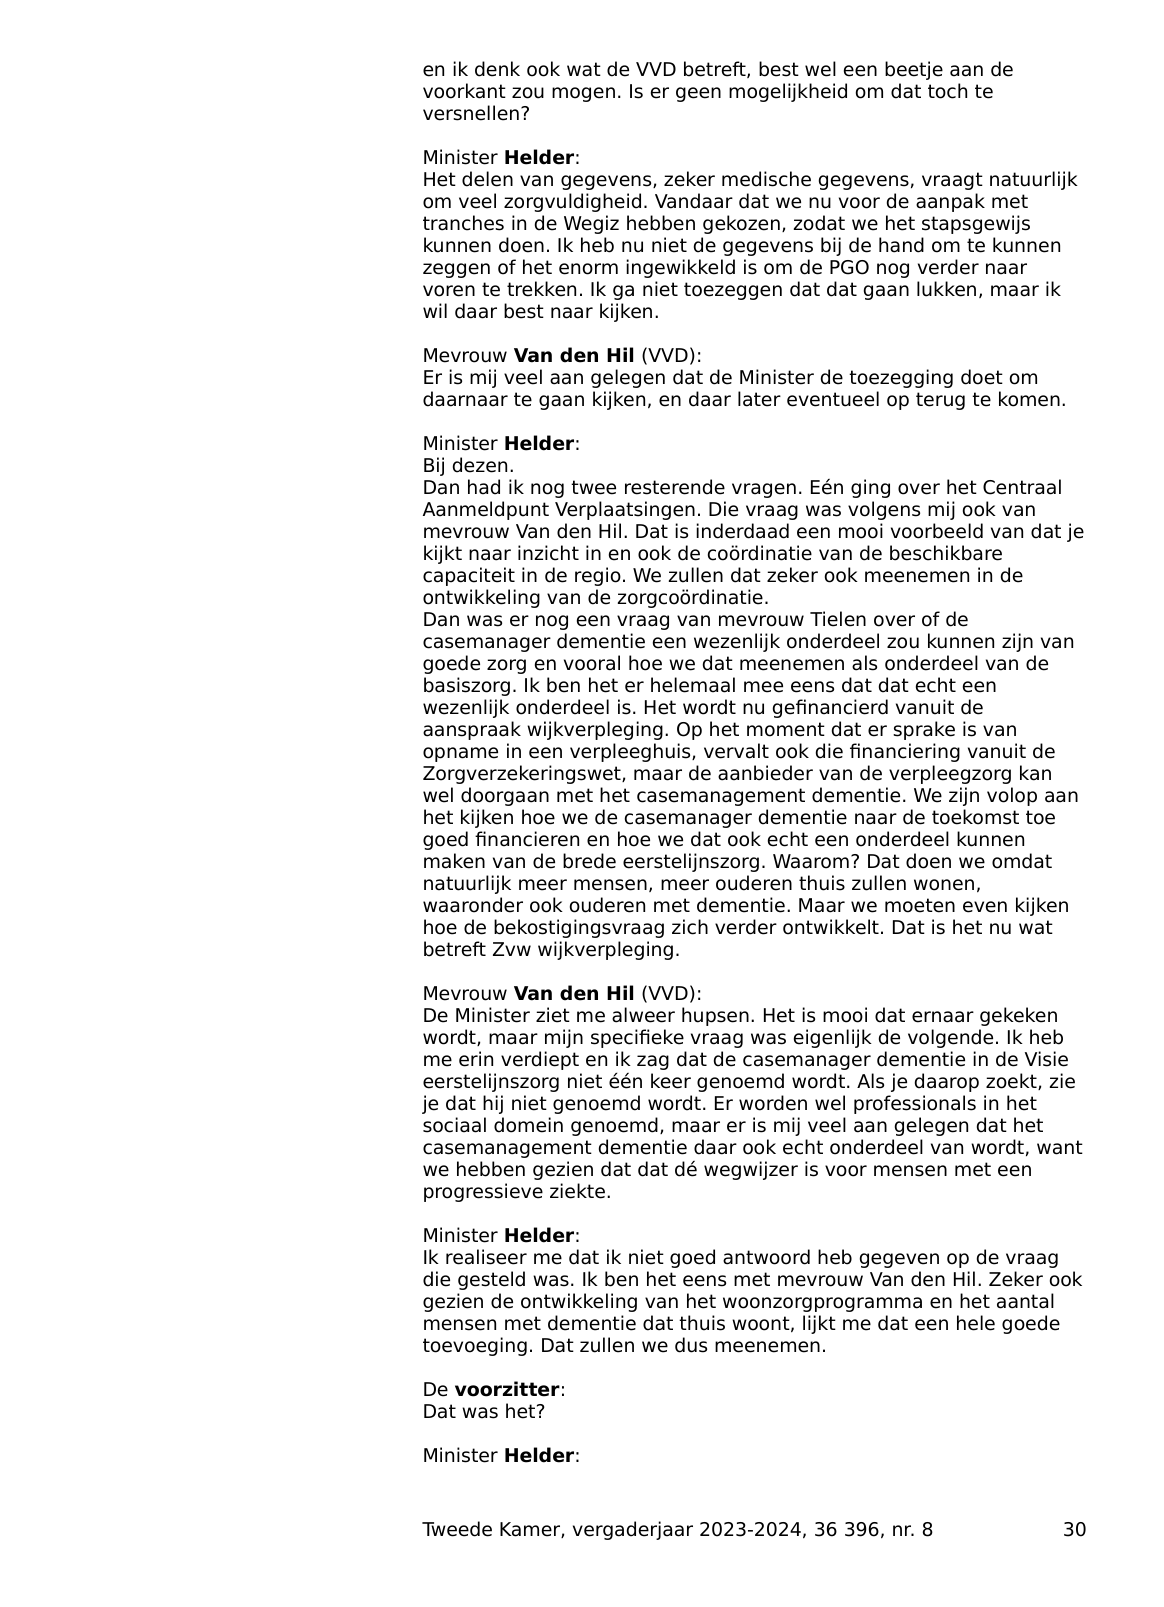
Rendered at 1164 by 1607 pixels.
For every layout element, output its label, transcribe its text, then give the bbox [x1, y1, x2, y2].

text Minister Helder: [422, 147, 1087, 169]
text Mevrouw Van den Hil (VVD): [422, 345, 1087, 367]
text De voorzitter: [422, 1379, 1087, 1401]
text Dan was er nog een vraag van mevrouw Tielen over of de casemanager dementie een wezenlijk onderdeel zou kunnen zijn van goede zorg en vooral hoe we dat meenemen als onderdeel van de basiszorg. Ik ben het er helemaal mee eens dat dat echt een wezenlijk onderdeel is. Het wordt nu gefinancierd vanuit de aanspraak wijkverpleging. Op het moment dat er sprake is van opname in een verpleeghuis, vervalt ook die financiering vanuit de Zorgverzekeringswet, maar de aanbieder van de verpleegzorg kan wel doorgaan met het casemanagement dementie. We zijn volop aan het kijken hoe we de casemanager dementie naar de toekomst toe goed financieren en hoe we dat ook echt een onderdeel kunnen maken van de brede eerstelijnszorg. Waarom? Dat doen we omdat natuurlijk meer mensen, meer ouderen thuis zullen wonen, waaronder ook ouderen met dementie. Maar we moeten even kijken hoe de bekostigingsvraag zich verder ontwikkelt. Dat is het nu wat betreft Zvw wijkverpleging. [422, 609, 1087, 961]
text en ik denk ook wat de VVD betreft, best wel een beetje aan de voorkant zou mogen. Is er geen mogelijkheid om dat toch te versnellen? [422, 59, 1087, 125]
text De Minister ziet me alweer hupsen. Het is mooi dat ernaar gekeken wordt, maar mijn specifieke vraag was eigenlijk de volgende. Ik heb me erin verdiept en ik zag dat de casemanager dementie in de Visie eerstelijnszorg niet één keer genoemd wordt. Als je daarop zoekt, zie je dat hij niet genoemd wordt. Er worden wel professionals in het sociaal domein genoemd, maar er is mij veel aan gelegen dat het casemanagement dementie daar ook echt onderdeel van wordt, want we hebben gezien dat dat dé wegwijzer is voor mensen met een progressieve ziekte. [422, 1005, 1087, 1203]
text Dan had ik nog twee resterende vragen. Eén ging over het Centraal Aanmeldpunt Verplaatsingen. Die vraag was volgens mij ook van mevrouw Van den Hil. Dat is inderdaad een mooi voorbeeld van dat je kijkt naar inzicht in en ook de coördinatie van de beschikbare capaciteit in de regio. We zullen dat zeker ook meenemen in de ontwikkeling van de zorgcoördinatie. [422, 477, 1087, 609]
text Minister Helder: [422, 1445, 1087, 1467]
text Bij dezen. [422, 455, 1087, 477]
text Minister Helder: [422, 433, 1087, 455]
text Dat was het? [422, 1401, 1087, 1423]
text Het delen van gegevens, zeker medische gegevens, vraagt natuurlijk om veel zorgvuldigheid. Vandaar dat we nu voor de aanpak met tranches in de Wegiz hebben gekozen, zodat we het stapsgewijs kunnen doen. Ik heb nu niet de gegevens bij de hand om te kunnen zeggen of het enorm ingewikkeld is om de PGO nog verder naar voren te trekken. Ik ga niet toezeggen dat dat gaan lukken, maar ik wil daar best naar kijken. [422, 169, 1087, 323]
text Minister Helder: [422, 1225, 1087, 1247]
text Mevrouw Van den Hil (VVD): [422, 983, 1087, 1005]
text Er is mij veel aan gelegen dat de Minister de toezegging doet om daarnaar te gaan kijken, en daar later eventueel op terug te komen. [422, 367, 1087, 411]
text Ik realiseer me dat ik niet goed antwoord heb gegeven op de vraag die gesteld was. Ik ben het eens met mevrouw Van den Hil. Zeker ook gezien de ontwikkeling van het woonzorgprogramma en het aantal mensen met dementie dat thuis woont, lijkt me dat een hele goede toevoeging. Dat zullen we dus meenemen. [422, 1247, 1087, 1357]
